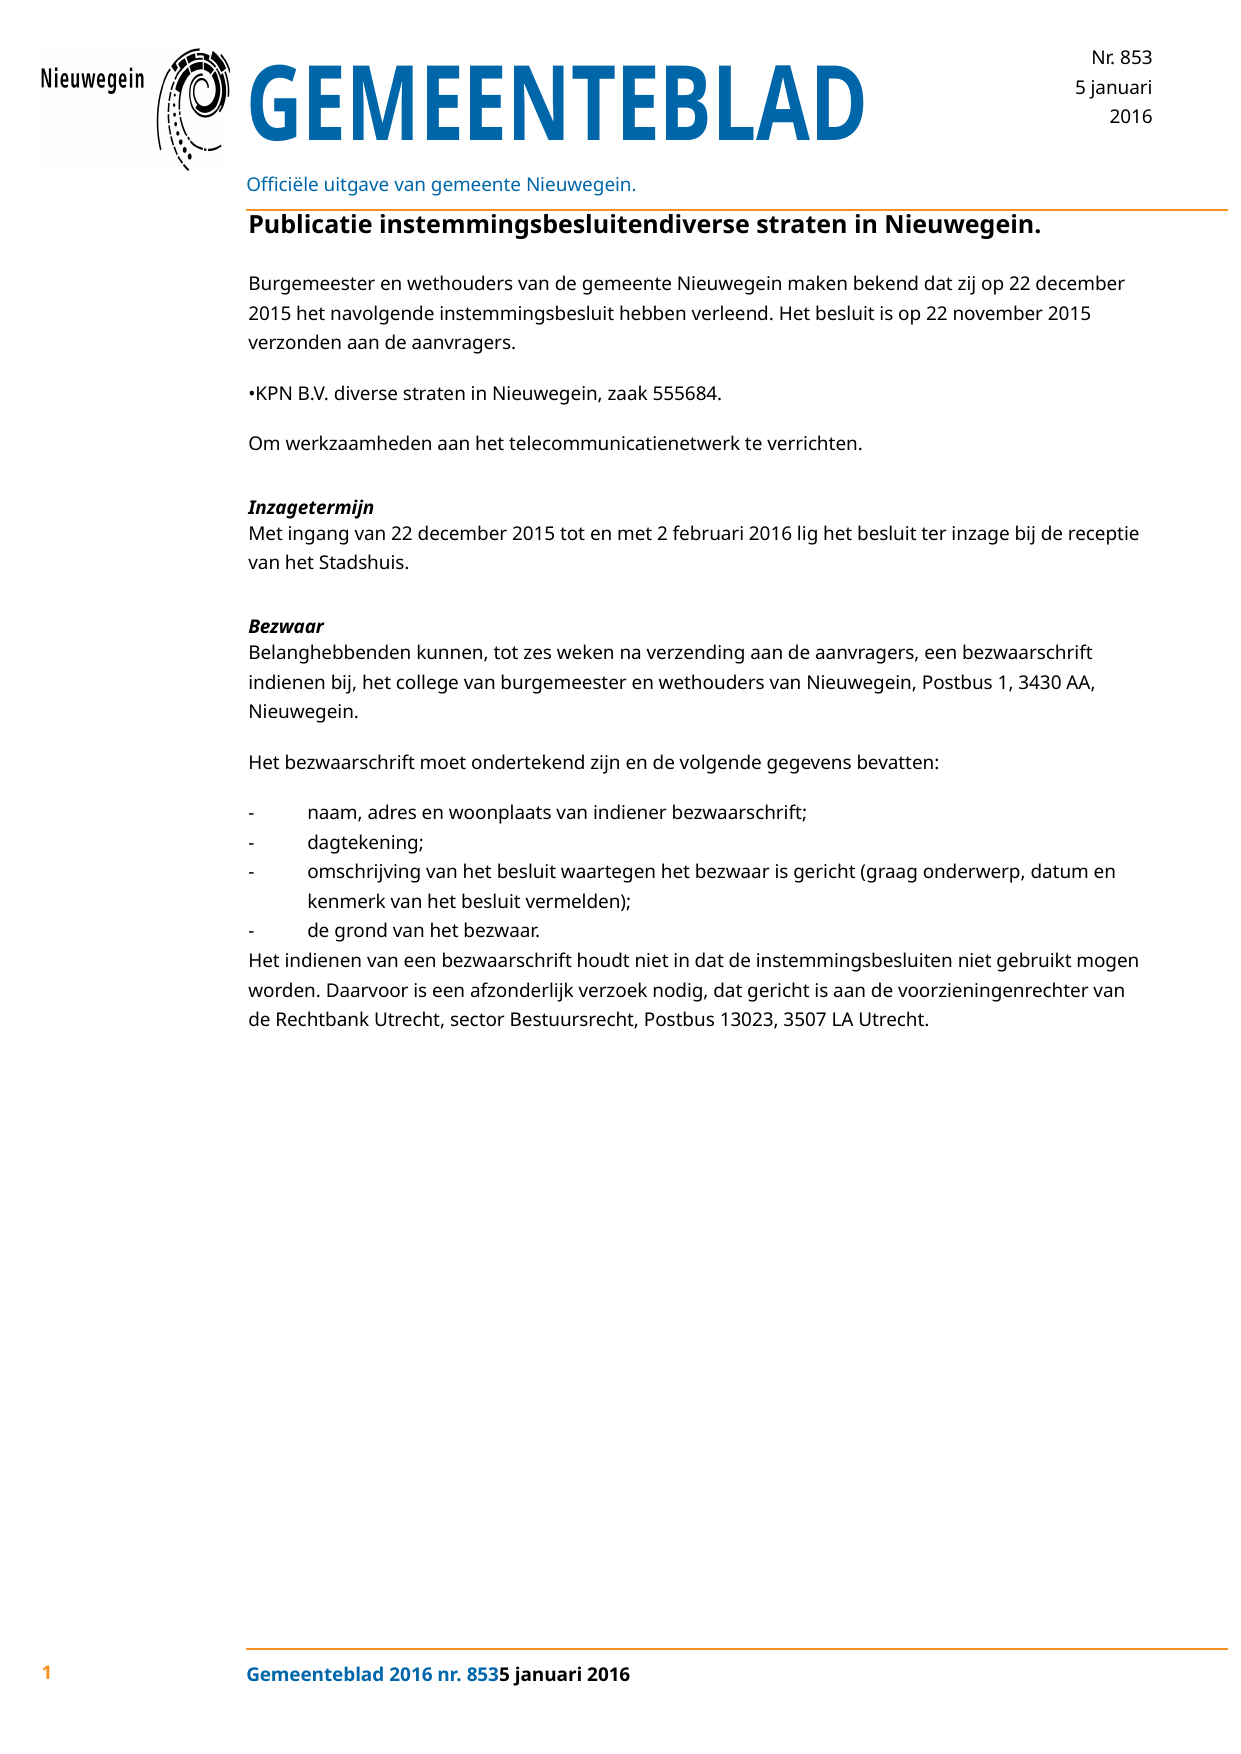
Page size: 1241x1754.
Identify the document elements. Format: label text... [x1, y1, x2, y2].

list de grond van het bezwaar. [248, 918, 1152, 943]
list dagtekening; [248, 829, 1152, 854]
text Bezwaar [248, 613, 1152, 639]
list omschrijving van het besluit waartegen het bezwaar is gericht (graag onderwerp, datum en kenmerk van het besluit vermelden); [248, 858, 1152, 914]
text Belanghebbenden kunnen, tot zes weken na verzending aan de aanvragers, een bezwaarschrift indienen bij, het college van burgemeester en wethouders van Nieuwegein, Postbus 1, 3430 AA, Nieuwegein. [248, 639, 1152, 724]
text Met ingang van 22 december 2015 tot en met 2 februari 2016 lig het besluit ter inzage bij de receptie van het Stadshuis. [248, 520, 1152, 575]
text Inzagetermijn [248, 494, 1152, 520]
text Het indienen van een bezwaarschrift houdt niet in dat de instemmingsbesluiten niet gebruikt mogen worden. Daarvoor is een afzonderlijk verzoek nodig, dat gericht is aan de voorzieningenrechter van de Rechtbank Utrecht, sector Bestuursrecht, Postbus 13023, 3507 LA Utrecht. [248, 947, 1152, 1032]
picture [41, 47, 231, 172]
text Om werkzaamheden aan het telecommunicatienetwerk te verrichten. [248, 430, 1152, 456]
text Het bezwaarschrift moet ondertekend zijn en de volgende gegevens bevatten: [248, 749, 1152, 774]
text Publicatie instemmingsbesluitendiverse straten in Nieuwegein. [248, 211, 1152, 241]
text •KPN B.V. diverse straten in Nieuwegein, zaak 555684. [248, 380, 1152, 406]
list naam, adres en woonplaats van indiener bezwaarschrift; [248, 799, 1152, 825]
text Burgemeester en wethouders van de gemeente Nieuwegein maken bekend dat zij op 22 december 2015 het navolgende instemmingsbesluit hebben verleend. Het besluit is op 22 november 2015 verzonden aan de aanvragers. [248, 270, 1152, 355]
